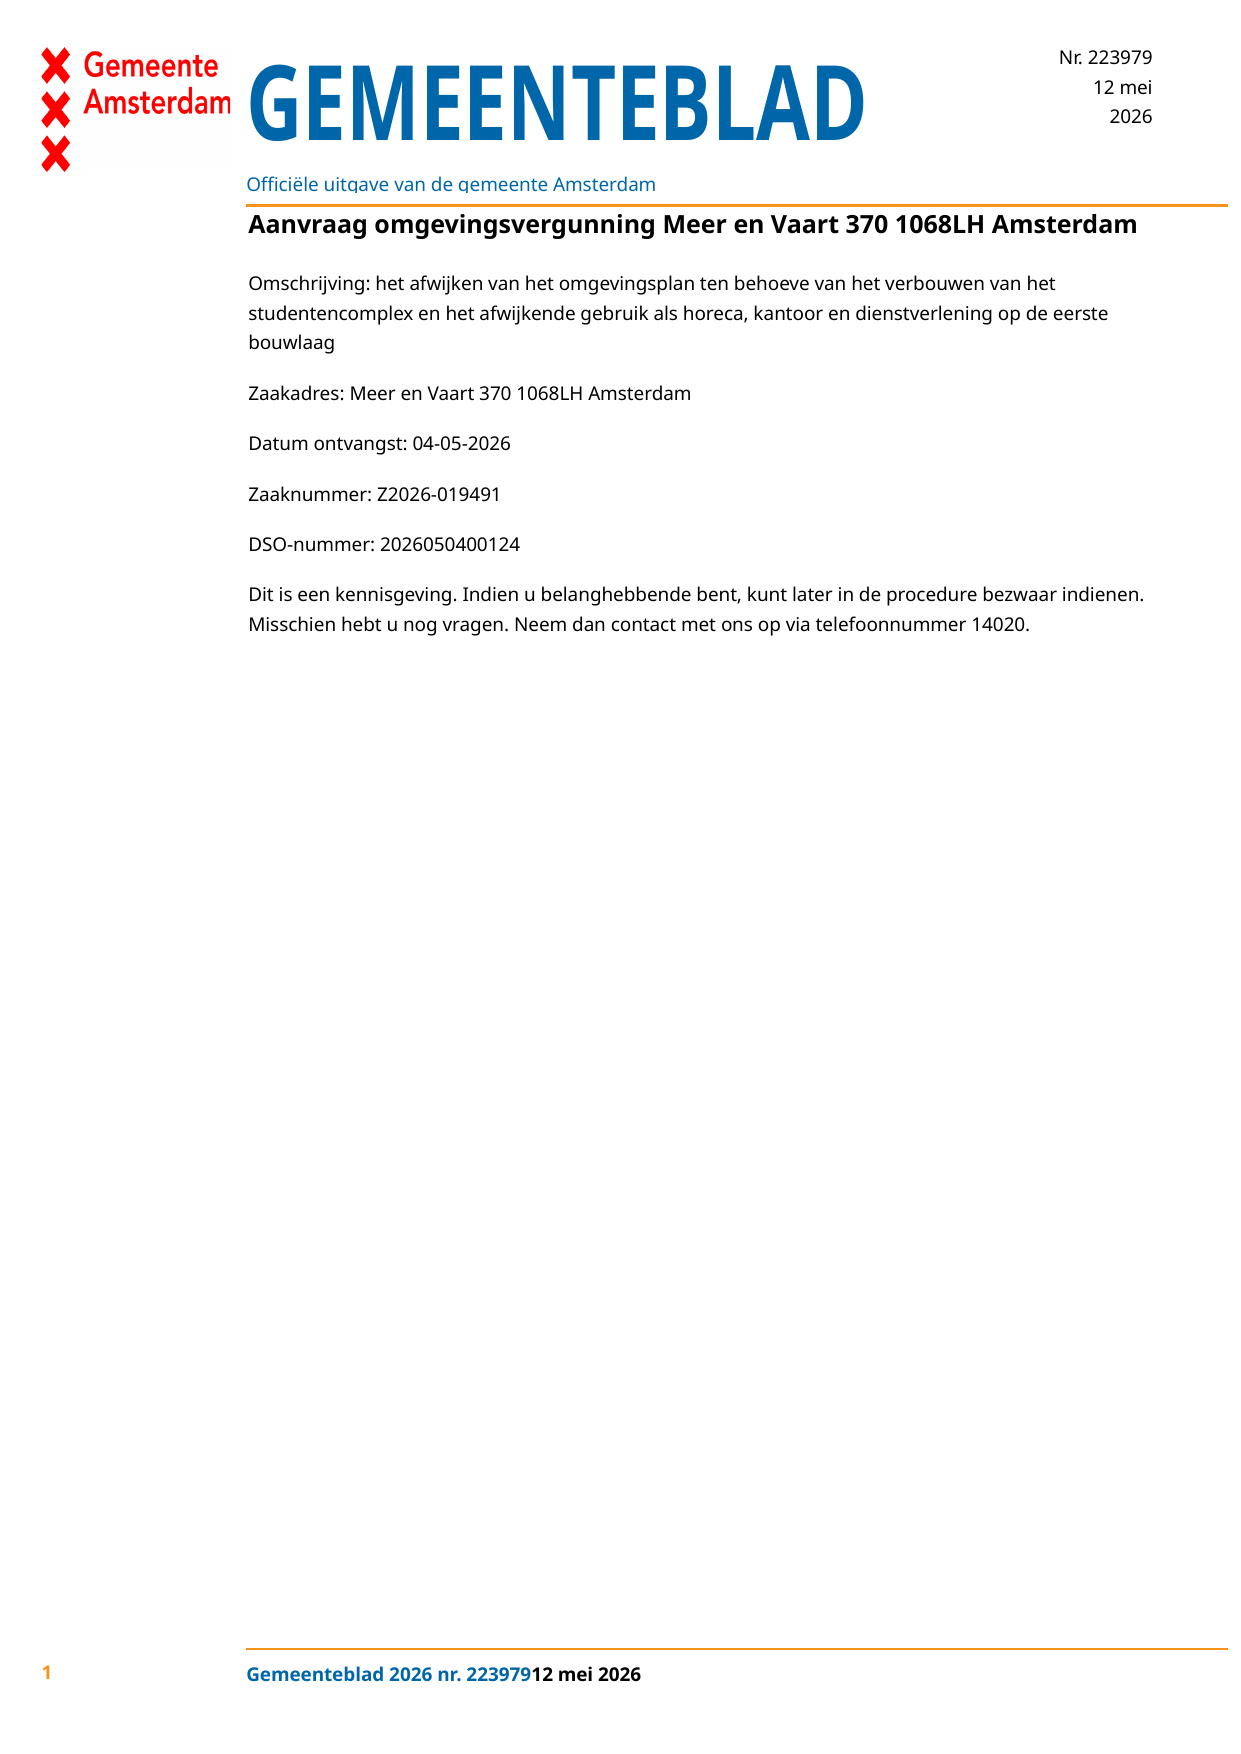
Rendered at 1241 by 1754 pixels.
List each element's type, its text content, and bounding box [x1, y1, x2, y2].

text Zaakadres: Meer en Vaart 370 1068LH Amsterdam [248, 380, 1152, 406]
text DSO-nummer: 2026050400124 [248, 531, 1152, 557]
text Aanvraag omgevingsvergunning Meer en Vaart 370 1068LH Amsterdam [248, 207, 1152, 241]
text Datum ontvangst: 04-05-2026 [248, 430, 1152, 456]
picture [41, 47, 231, 172]
text Omschrijving: het afwijken van het omgevingsplan ten behoeve van het verbouwen van het studentencomplex en het afwijkende gebruik als horeca, kantoor en dienstverlening op de eerste bouwlaag [248, 270, 1152, 355]
text Dit is een kennisgeving. Indien u belanghebbende bent, kunt later in de procedure bezwaar indienen. Misschien hebt u nog vragen. Neem dan contact met ons op via telefoonnummer 14020. [248, 582, 1152, 637]
text Zaaknummer: Z2026-019491 [248, 481, 1152, 506]
